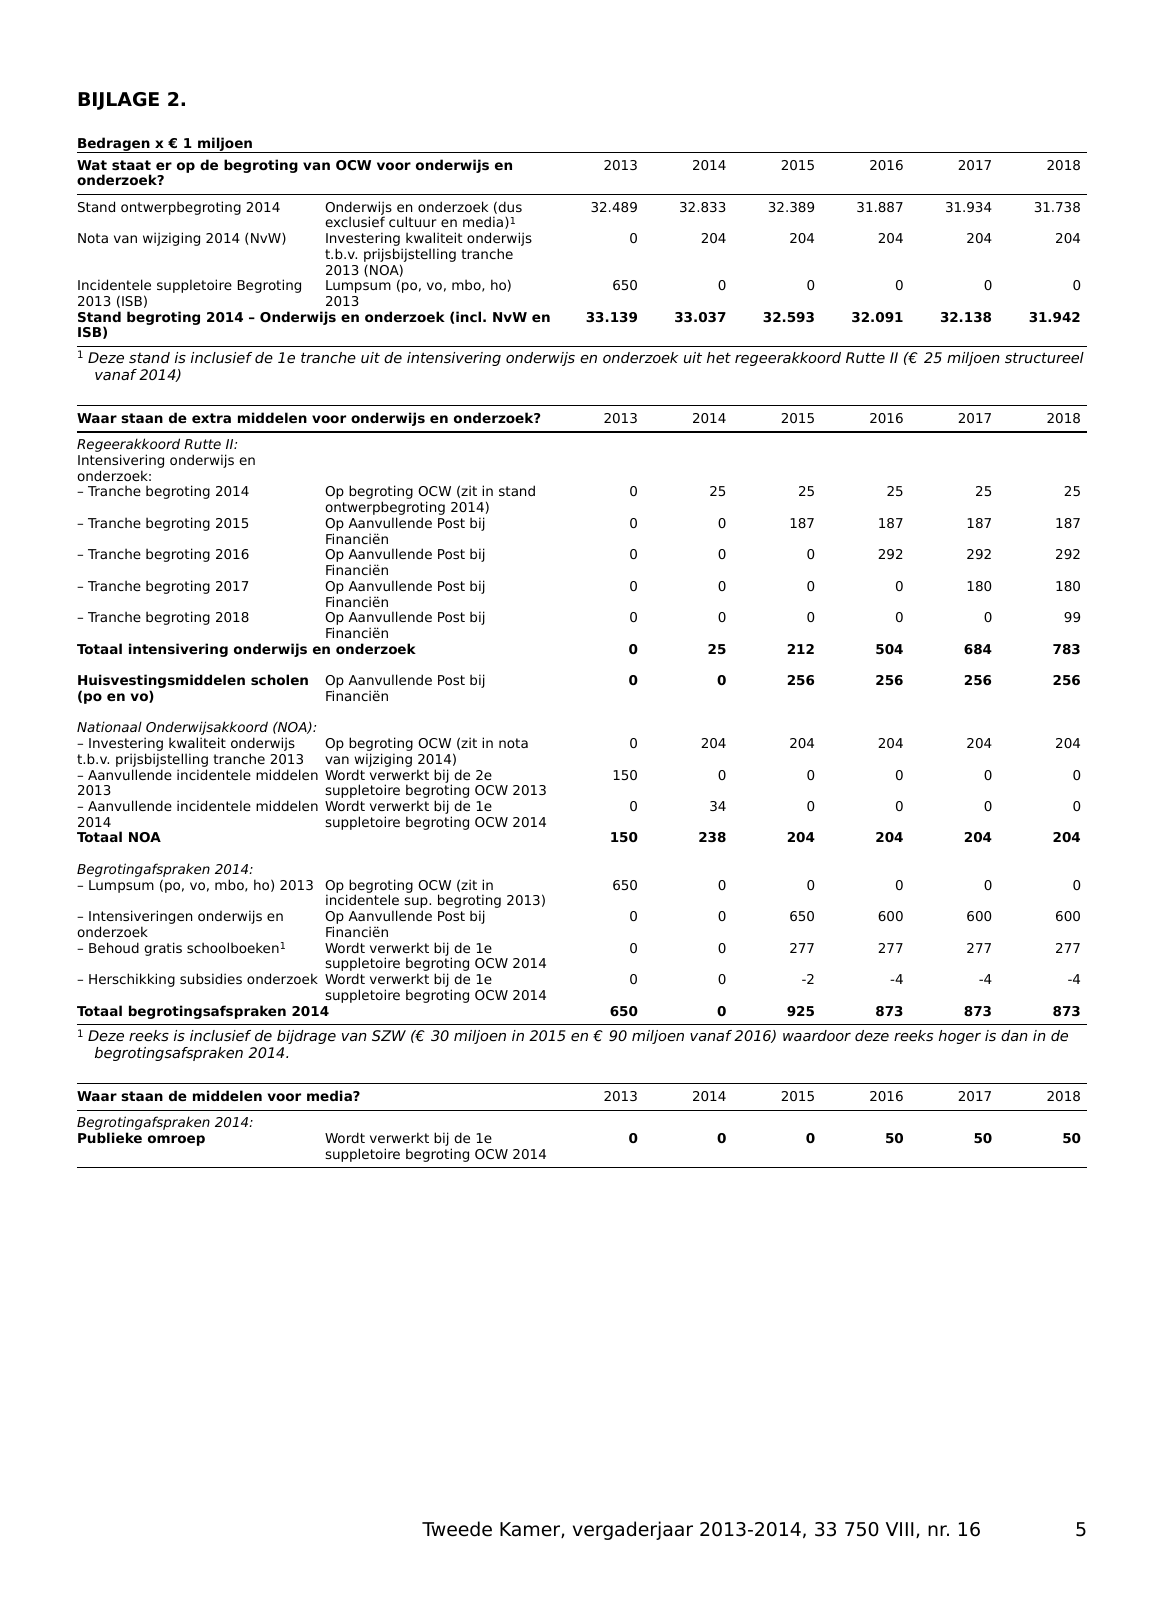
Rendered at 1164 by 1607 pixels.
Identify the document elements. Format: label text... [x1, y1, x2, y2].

table_cell 0 [998, 878, 1087, 909]
table_cell 2018 [998, 153, 1087, 194]
table_cell 0 [732, 610, 821, 642]
table_cell 256 [998, 673, 1087, 704]
table_cell 650 [732, 909, 821, 940]
table_cell – Aanvullende incidentele middelen 2014 [77, 799, 319, 830]
table_cell 0 [732, 1131, 821, 1167]
table_cell [555, 657, 644, 673]
table_cell 25 [909, 484, 998, 516]
table_cell 1 Deze stand is inclusief de 1e tranche uit de intensivering onderwijs en onderzoek uit het regeerakkoord Rutte II (€ 25 miljoen structureel vanaf 2014) [77, 347, 1087, 383]
table_cell 99 [998, 610, 1087, 642]
table_cell 150 [555, 830, 644, 846]
table_cell [319, 720, 555, 736]
table_cell 0 [644, 1131, 732, 1167]
table_cell – Lumpsum (po, vo, mbo, ho) 2013 [77, 878, 319, 909]
table_header 2015 [732, 406, 821, 431]
table_cell [644, 846, 732, 862]
table_cell 0 [644, 909, 732, 940]
table_cell Op Aanvullende Post bij Financiën [319, 673, 555, 704]
table_cell 50 [821, 1131, 909, 1167]
table_cell 0 [644, 278, 732, 309]
table_cell 0 [555, 610, 644, 642]
table_cell [644, 657, 732, 673]
table_cell [319, 453, 555, 484]
table_header 2018 [998, 406, 1087, 431]
table_cell 684 [909, 642, 998, 657]
table_cell 0 [555, 736, 644, 767]
table_cell 256 [732, 673, 821, 704]
table_cell 180 [998, 579, 1087, 610]
table_cell [732, 846, 821, 862]
table_cell [821, 705, 909, 720]
table_cell 32.389 [732, 195, 821, 231]
table_cell Wordt verwerkt bij de 1e suppletoire begroting OCW 2014 [319, 1131, 555, 1167]
table_cell Investering kwaliteit onderwijs t.b.v. prijsbijstelling tranche 2013 (NOA) [319, 231, 555, 278]
table_cell 925 [732, 1003, 821, 1024]
table_cell [732, 1111, 821, 1131]
table_cell [644, 453, 732, 484]
table_cell 0 [555, 1131, 644, 1167]
table_cell 0 [909, 799, 998, 830]
table_cell Op Aanvullende Post bij Financiën [319, 909, 555, 940]
table_cell 0 [644, 972, 732, 1003]
table_cell 25 [644, 642, 732, 657]
table_cell Regeerakkoord Rutte II: [77, 433, 319, 453]
table_cell [319, 862, 555, 877]
table_cell Op begroting OCW (zit in nota van wijziging 2014) [319, 736, 555, 767]
table_cell Huisvestingsmiddelen scholen (po en vo) [77, 673, 319, 704]
table_cell 0 [555, 940, 644, 972]
table_header 2013 [555, 406, 644, 431]
table_cell 204 [732, 736, 821, 767]
table_cell 187 [998, 516, 1087, 547]
table_cell 0 [555, 547, 644, 579]
table_cell [909, 1111, 998, 1131]
table_cell [821, 862, 909, 877]
table_cell [998, 657, 1087, 673]
table_cell 204 [732, 830, 821, 846]
table_cell [821, 720, 909, 736]
table_cell Stand begroting 2014 – Onderwijs en onderzoek (incl. NvW en ISB) [77, 310, 555, 346]
table_cell 292 [821, 547, 909, 579]
table_cell 256 [821, 673, 909, 704]
table_cell 600 [998, 909, 1087, 940]
table_cell Wordt verwerkt bij de 1e suppletoire begroting OCW 2014 [319, 940, 555, 972]
table_cell 50 [909, 1131, 998, 1167]
table_cell -4 [998, 972, 1087, 1003]
table_cell [555, 1111, 644, 1131]
table_cell 0 [644, 878, 732, 909]
table_cell – Tranche begroting 2016 [77, 547, 319, 579]
table_cell [821, 846, 909, 862]
table_cell 180 [909, 579, 998, 610]
table_cell [319, 846, 555, 862]
table_cell 187 [821, 516, 909, 547]
table_cell [998, 846, 1087, 862]
table_cell 204 [821, 736, 909, 767]
table_cell 31.738 [998, 195, 1087, 231]
table_header 2017 [909, 406, 998, 431]
table_cell 0 [821, 610, 909, 642]
table_cell [909, 657, 998, 673]
table_cell 650 [555, 878, 644, 909]
table_cell 31.942 [998, 310, 1087, 346]
table_cell [732, 657, 821, 673]
table_cell 0 [644, 579, 732, 610]
table_cell [732, 433, 821, 453]
table_cell [319, 657, 555, 673]
table_cell [644, 705, 732, 720]
table_cell 32.489 [555, 195, 644, 231]
table_cell Begrotingafspraken 2014: [77, 862, 319, 877]
table_cell Stand ontwerpbegroting 2014 [77, 195, 319, 231]
table_cell [555, 433, 644, 453]
table_cell 187 [732, 516, 821, 547]
table_header 2013 [555, 1084, 644, 1109]
table_cell [555, 862, 644, 877]
table_cell 0 [644, 673, 732, 704]
table_cell 204 [909, 231, 998, 278]
table_cell [732, 453, 821, 484]
table_cell 150 [555, 768, 644, 799]
table_cell 204 [732, 231, 821, 278]
table_cell 31.887 [821, 195, 909, 231]
table_cell [555, 453, 644, 484]
table_cell 0 [644, 940, 732, 972]
table_cell – Investering kwaliteit onderwijs t.b.v. prijsbijstelling tranche 2013 [77, 736, 319, 767]
table_cell 2017 [909, 153, 998, 194]
table_cell 0 [821, 878, 909, 909]
table_cell Op begroting OCW (zit in incidentele sup. begroting 2013) [319, 878, 555, 909]
table_header 2016 [821, 406, 909, 431]
table_cell [909, 705, 998, 720]
table_cell Totaal NOA [77, 830, 319, 846]
table_cell [319, 830, 555, 846]
table_cell – Tranche begroting 2017 [77, 579, 319, 610]
table_cell [732, 720, 821, 736]
table_cell 25 [644, 484, 732, 516]
table_cell 2013 [555, 153, 644, 194]
table_cell – Aanvullende incidentele middelen 2013 [77, 768, 319, 799]
table_cell 1 Deze reeks is inclusief de bijdrage van SZW (€ 30 miljoen in 2015 en € 90 miljoen vanaf 2016) waardoor deze reeks hoger is dan in de begrotingsafspraken 2014. [77, 1025, 1087, 1061]
table_cell [555, 705, 644, 720]
table_cell 187 [909, 516, 998, 547]
table_cell Intensivering onderwijs en onderzoek: [77, 453, 319, 484]
table_cell 204 [909, 736, 998, 767]
table_cell 277 [909, 940, 998, 972]
table_cell Wordt verwerkt bij de 1e suppletoire begroting OCW 2014 [319, 799, 555, 830]
table_cell [998, 1111, 1087, 1131]
table_cell 0 [732, 799, 821, 830]
table_cell 50 [998, 1131, 1087, 1167]
table_cell 0 [555, 673, 644, 704]
table_cell 204 [821, 231, 909, 278]
table_cell 204 [998, 231, 1087, 278]
table_cell Incidentele suppletoire Begroting 2013 (ISB) [77, 278, 319, 309]
table_cell [77, 657, 319, 673]
table_cell 238 [644, 830, 732, 846]
table_cell [644, 433, 732, 453]
table_header 2017 [909, 1084, 998, 1109]
table_cell 33.037 [644, 310, 732, 346]
table_cell [998, 433, 1087, 453]
table_cell [909, 720, 998, 736]
table_cell 0 [821, 768, 909, 799]
table_cell [821, 1111, 909, 1131]
table_cell 0 [555, 909, 644, 940]
table_cell Totaal begrotingsafspraken 2014 [77, 1003, 555, 1024]
table_cell – Herschikking subsidies onderzoek [77, 972, 319, 1003]
table_cell 0 [555, 231, 644, 278]
table_cell – Behoud gratis schoolboeken1 [77, 940, 319, 972]
table_cell 0 [644, 1003, 732, 1024]
table_cell 0 [732, 547, 821, 579]
table_cell 32.091 [821, 310, 909, 346]
table_cell [998, 453, 1087, 484]
table_cell 204 [998, 830, 1087, 846]
table_cell Wordt verwerkt bij de 2e suppletoire begroting OCW 2013 [319, 768, 555, 799]
table_cell [644, 720, 732, 736]
table_cell 0 [555, 642, 644, 657]
table_cell -4 [909, 972, 998, 1003]
table_cell 31.934 [909, 195, 998, 231]
table_cell Begrotingafspraken 2014: [77, 1111, 555, 1131]
table_cell 0 [909, 278, 998, 309]
table_cell 0 [732, 768, 821, 799]
table_cell Publieke omroep [77, 1131, 319, 1167]
table_cell 2014 [644, 153, 732, 194]
table_cell [644, 862, 732, 877]
table_cell 504 [821, 642, 909, 657]
table_cell 0 [555, 484, 644, 516]
subtitle BIJLAGE 2. [77, 89, 1087, 111]
table_cell [998, 720, 1087, 736]
table_cell [909, 433, 998, 453]
table_cell 0 [998, 768, 1087, 799]
table_header 2015 [732, 1084, 821, 1109]
table_cell 32.138 [909, 310, 998, 346]
table_cell Onderwijs en onderzoek (dus exclusief cultuur en media)1 [319, 195, 555, 231]
table_cell 783 [998, 642, 1087, 657]
table_cell Op Aanvullende Post bij Financiën [319, 547, 555, 579]
table_header Waar staan de middelen voor media? [77, 1084, 555, 1109]
table_cell 873 [998, 1003, 1087, 1024]
table_cell 25 [998, 484, 1087, 516]
table_cell [998, 862, 1087, 877]
table_cell 2015 [732, 153, 821, 194]
table_cell 0 [555, 799, 644, 830]
table_cell -4 [821, 972, 909, 1003]
table_header 2016 [821, 1084, 909, 1109]
table_cell 0 [821, 278, 909, 309]
table_cell 204 [644, 231, 732, 278]
table_cell – Tranche begroting 2018 [77, 610, 319, 642]
table_cell Nota van wijziging 2014 (NvW) [77, 231, 319, 278]
table_cell 650 [555, 1003, 644, 1024]
table_cell 0 [909, 610, 998, 642]
table_cell -2 [732, 972, 821, 1003]
table_cell 0 [644, 610, 732, 642]
table_cell [319, 705, 555, 720]
table_cell Op Aanvullende Post bij Financiën [319, 516, 555, 547]
table_cell 0 [998, 799, 1087, 830]
table_cell 0 [821, 579, 909, 610]
table_cell [319, 433, 555, 453]
table_cell [821, 433, 909, 453]
table_header Waar staan de extra middelen voor onderwijs en onderzoek? [77, 406, 555, 431]
table_cell 32.833 [644, 195, 732, 231]
table_header 2018 [998, 1084, 1087, 1109]
table_cell [77, 705, 319, 720]
table_cell 277 [998, 940, 1087, 972]
table_cell [909, 846, 998, 862]
table_cell 0 [555, 516, 644, 547]
table_cell 292 [909, 547, 998, 579]
table_cell [821, 453, 909, 484]
table_header 2014 [644, 1084, 732, 1109]
table_cell 600 [821, 909, 909, 940]
table_cell [555, 846, 644, 862]
table_cell 256 [909, 673, 998, 704]
table_header Bedragen x € 1 miljoen [77, 136, 1087, 152]
table_cell [732, 862, 821, 877]
table_cell 277 [821, 940, 909, 972]
table_cell 0 [821, 799, 909, 830]
table_cell – Tranche begroting 2015 [77, 516, 319, 547]
table_cell 204 [821, 830, 909, 846]
table_cell 292 [998, 547, 1087, 579]
table_cell 204 [909, 830, 998, 846]
table_cell – Tranche begroting 2014 [77, 484, 319, 516]
table_cell [77, 846, 319, 862]
table_cell [909, 453, 998, 484]
table_cell [909, 862, 998, 877]
table_cell 34 [644, 799, 732, 830]
table_cell Wat staat er op de begroting van OCW voor onderwijs en onderzoek? [77, 153, 555, 194]
table_cell Wordt verwerkt bij de 1e suppletoire begroting OCW 2014 [319, 972, 555, 1003]
table_cell 0 [555, 972, 644, 1003]
table_cell – Intensiveringen onderwijs en onderzoek [77, 909, 319, 940]
table_cell 32.593 [732, 310, 821, 346]
table_cell 25 [821, 484, 909, 516]
table_cell 0 [644, 768, 732, 799]
table_cell Nationaal Onderwijsakkoord (NOA): [77, 720, 319, 736]
table_cell 25 [732, 484, 821, 516]
table_cell 33.139 [555, 310, 644, 346]
table_cell Op Aanvullende Post bij Financiën [319, 610, 555, 642]
table_cell 0 [555, 579, 644, 610]
table_cell 0 [644, 516, 732, 547]
table_cell 0 [732, 278, 821, 309]
table_cell 0 [998, 278, 1087, 309]
table_cell Lumpsum (po, vo, mbo, ho) 2013 [319, 278, 555, 309]
table_cell Op begroting OCW (zit in stand ontwerpbegroting 2014) [319, 484, 555, 516]
table_cell 600 [909, 909, 998, 940]
table_cell 204 [644, 736, 732, 767]
table_cell 212 [732, 642, 821, 657]
table_cell 0 [909, 768, 998, 799]
table_cell [998, 705, 1087, 720]
table_cell 204 [998, 736, 1087, 767]
table_cell 2016 [821, 153, 909, 194]
table_header 2014 [644, 406, 732, 431]
table_cell 0 [909, 878, 998, 909]
table_cell 0 [644, 547, 732, 579]
table_cell [644, 1111, 732, 1131]
table_cell 873 [821, 1003, 909, 1024]
table_cell 0 [732, 579, 821, 610]
table_cell Op Aanvullende Post bij Financiën [319, 579, 555, 610]
table_cell Totaal intensivering onderwijs en onderzoek [77, 642, 555, 657]
table_cell 650 [555, 278, 644, 309]
table_cell [821, 657, 909, 673]
table_cell 873 [909, 1003, 998, 1024]
table_cell 277 [732, 940, 821, 972]
table_cell [555, 720, 644, 736]
table_cell [732, 705, 821, 720]
table_cell 0 [732, 878, 821, 909]
